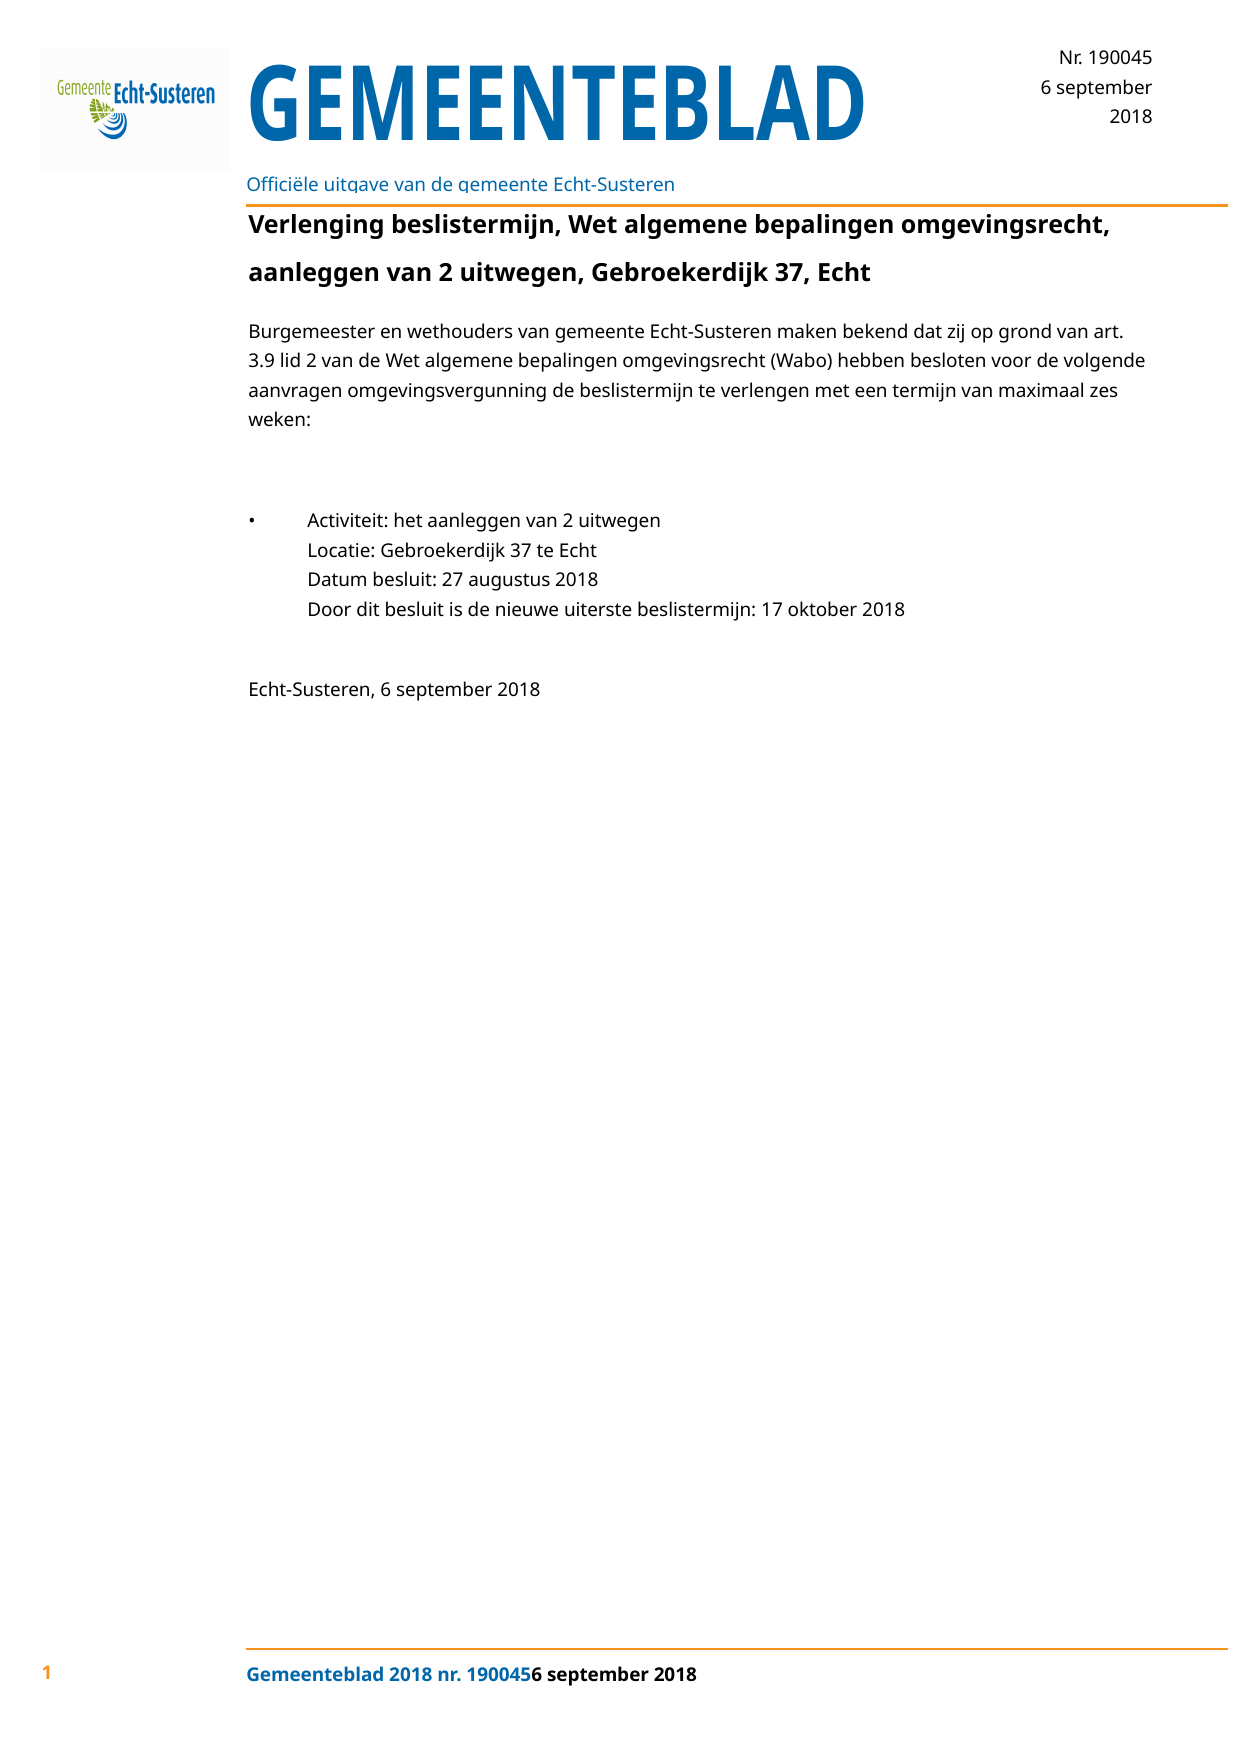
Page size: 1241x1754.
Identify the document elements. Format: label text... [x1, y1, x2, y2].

text Burgemeester en wethouders van gemeente Echt-Susteren maken bekend dat zij op grond van art. 3.9 lid 2 van de Wet algemene bepalingen omgevingsrecht (Wabo) hebben besloten voor de volgende aanvragen omgevingsvergunning de beslistermijn te verlengen met een termijn van maximaal zes weken: [248, 318, 1152, 432]
text Verlenging beslistermijn, Wet algemene bepalingen omgevingsrecht, aanleggen van 2 uitwegen, Gebroekerdijk 37, Echt [248, 207, 1152, 288]
list Activiteit: het aanleggen van 2 uitwegen [248, 507, 1152, 533]
picture [41, 47, 231, 172]
list Locatie: Gebroekerdijk 37 te Echt [248, 537, 1152, 563]
list Datum besluit: 27 augustus 2018 [248, 567, 1152, 592]
list Door dit besluit is de nieuwe uiterste beslistermijn: 17 oktober 2018 [248, 596, 1152, 622]
text Echt-Susteren, 6 september 2018 [248, 676, 1152, 702]
